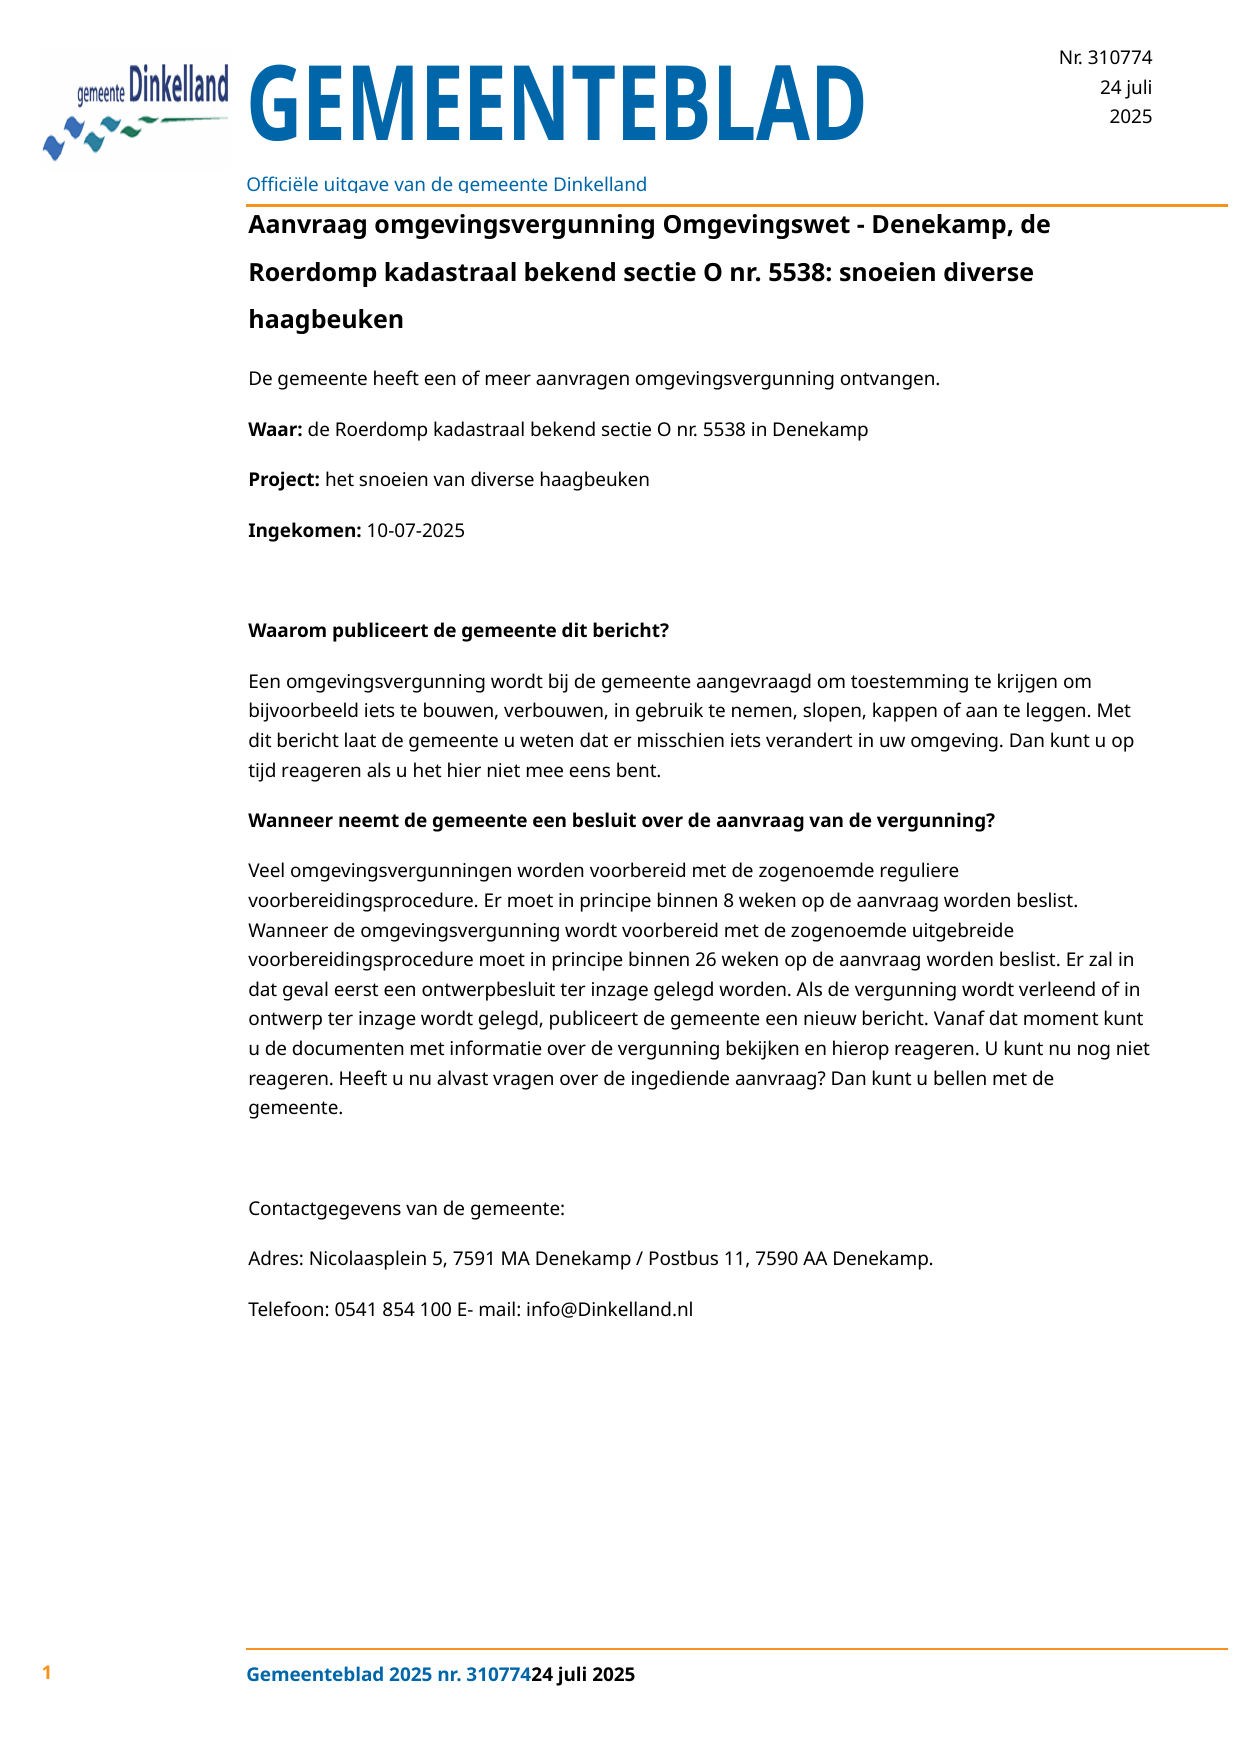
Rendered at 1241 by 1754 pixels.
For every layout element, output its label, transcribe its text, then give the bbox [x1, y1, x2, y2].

text Contactgegevens van de gemeente: [248, 1195, 1152, 1221]
text Waarom publiceert de gemeente dit bericht? [248, 618, 1152, 643]
text Waar: de Roerdomp kadastraal bekend sectie O nr. 5538 in Denekamp [248, 416, 1152, 442]
text Telefoon: 0541 854 100 E- mail: info@Dinkelland.nl [248, 1296, 1152, 1322]
text Project: het snoeien van diverse haagbeuken [248, 466, 1152, 492]
text Wanneer neemt de gemeente een besluit over de aanvraag van de vergunning? [248, 807, 1152, 833]
picture [41, 47, 231, 172]
text Ingekomen: 10-07-2025 [248, 517, 1152, 542]
text Veel omgevingsvergunningen worden voorbereid met de zogenoemde reguliere voorbereidingsprocedure. Er moet in principe binnen 8 weken op de aanvraag worden beslist. Wanneer de omgevingsvergunning wordt voorbereid met de zogenoemde uitgebreide voorbereidingsprocedure moet in principe binnen 26 weken op de aanvraag worden beslist. Er zal in dat geval eerst een ontwerpbesluit ter inzage gelegd worden. Als de vergunning wordt verleend of in ontwerp ter inzage wordt gelegd, publiceert de gemeente een nieuw bericht. Vanaf dat moment kunt u de documenten met informatie over de vergunning bekijken en hierop reageren. U kunt nu nog niet reageren. Heeft u nu alvast vragen over de ingediende aanvraag? Dan kunt u bellen met de gemeente. [248, 858, 1152, 1120]
text Adres: Nicolaasplein 5, 7591 MA Denekamp / Postbus 11, 7590 AA Denekamp. [248, 1246, 1152, 1271]
text Aanvraag omgevingsvergunning Omgevingswet - Denekamp, de Roerdomp kadastraal bekend sectie O nr. 5538: snoeien diverse haagbeuken [248, 207, 1152, 336]
text De gemeente heeft een of meer aanvragen omgevingsvergunning ontvangen. [248, 366, 1152, 391]
text Een omgevingsvergunning wordt bij de gemeente aangevraagd om toestemming te krijgen om bijvoorbeeld iets te bouwen, verbouwen, in gebruik te nemen, slopen, kappen of aan te leggen. Met dit bericht laat de gemeente u weten dat er misschien iets verandert in uw omgeving. Dan kunt u op tijd reageren als u het hier niet mee eens bent. [248, 668, 1152, 782]
